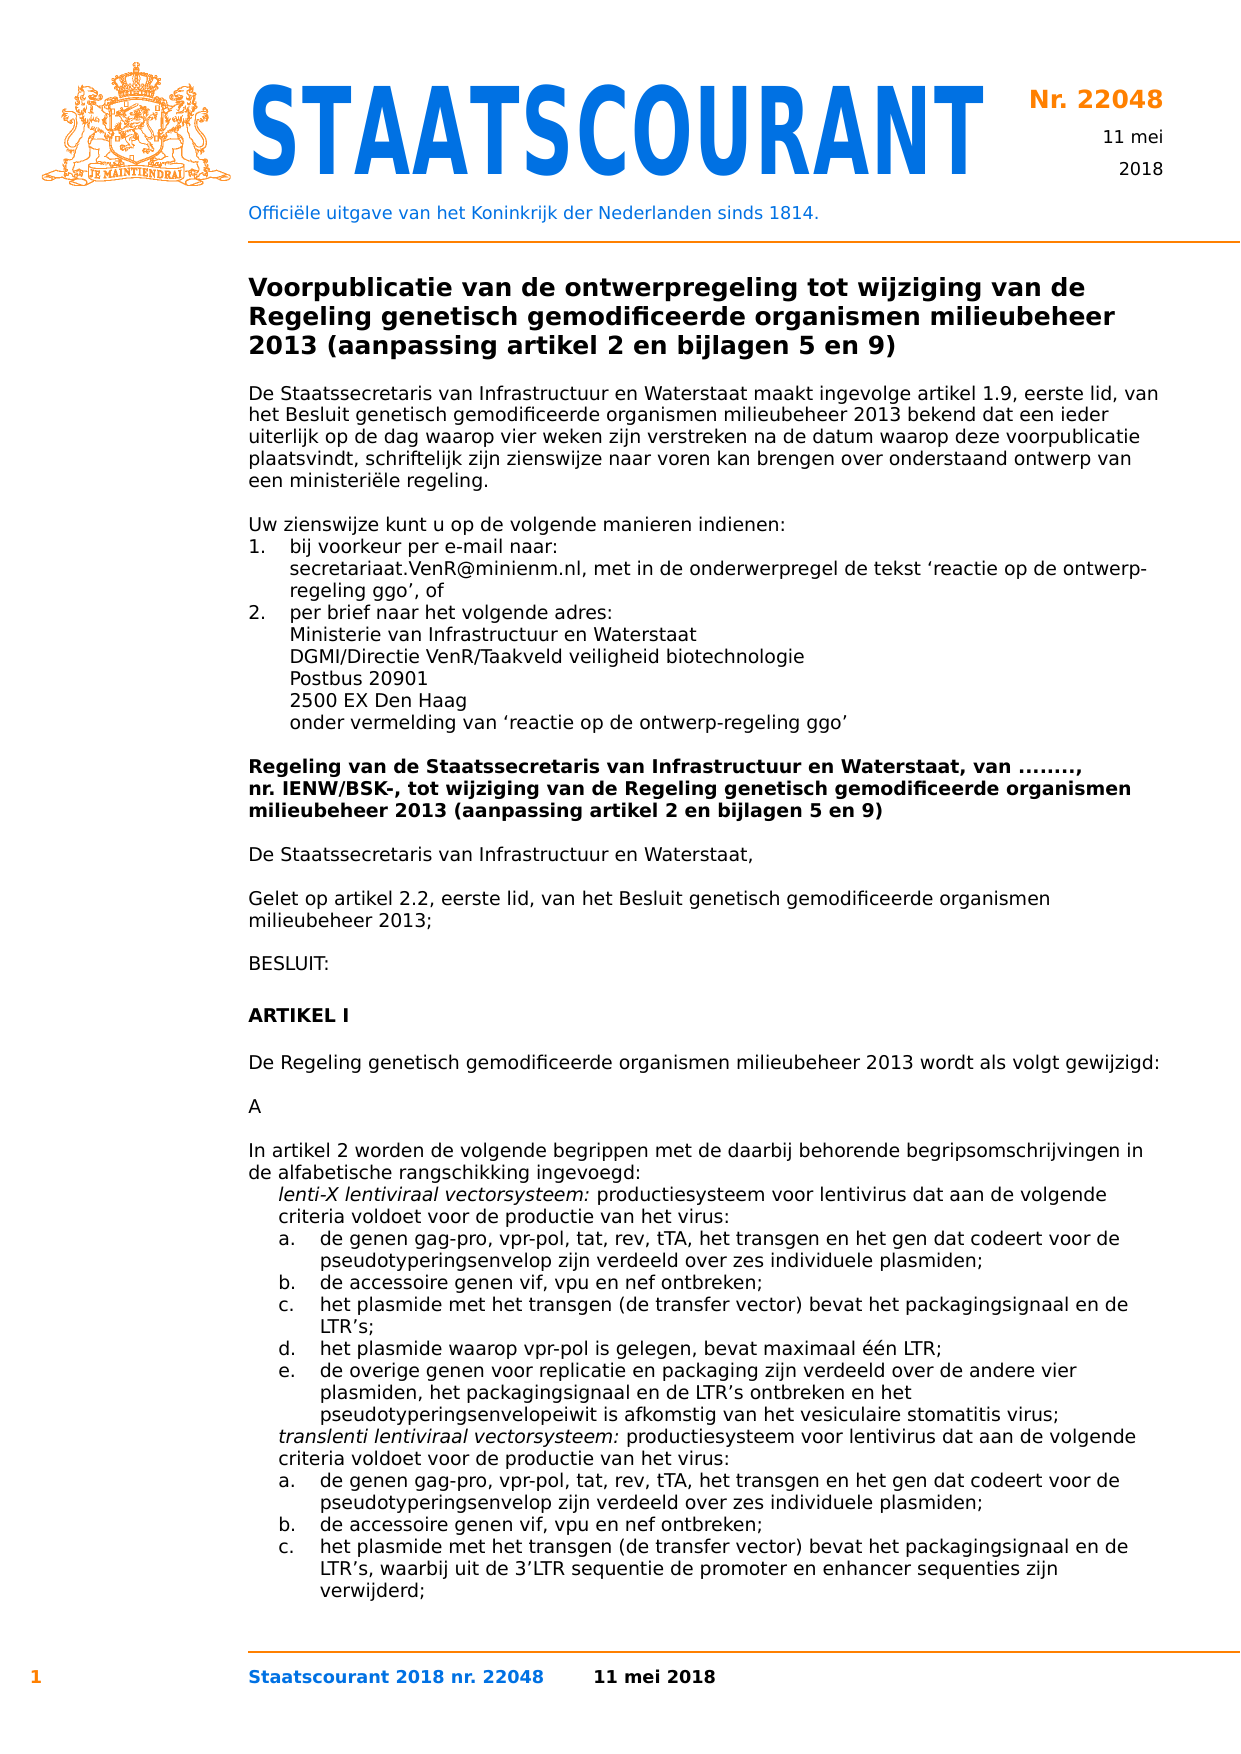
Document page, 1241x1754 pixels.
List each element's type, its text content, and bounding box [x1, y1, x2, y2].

text lenti-X lentiviraal vectorsysteem: productiesysteem voor lentivirus dat aan de volgende criteria voldoet voor de productie van het virus: [278, 1184, 1163, 1228]
text translenti lentiviraal vectorsysteem: productiesysteem voor lentivirus dat aan de volgende criteria voldoet voor de productie van het virus: [278, 1426, 1163, 1470]
text De Regeling genetisch gemodificeerde organismen milieubeheer 2013 wordt als volgt gewijzigd: [248, 1052, 1163, 1074]
text Uw zienswijze kunt u op de volgende manieren indienen: [248, 514, 1163, 536]
text d. het plasmide waarop vpr-pol is gelegen, bevat maximaal één LTR; [278, 1338, 1163, 1360]
table_cell 11 mei [998, 121, 1240, 153]
text Regeling van de Staatssecretaris van Infrastructuur en Waterstaat, van ........, nr. IENW/BSK-, tot wijziging van de Regeling genetisch gemodificeerde organismen milieubeheer 2013 (aanpassing artikel 2 en bijlagen 5 en 9) [248, 756, 1163, 822]
text a. de genen gag-pro, vpr-pol, tat, rev, tTA, het transgen en het gen dat codeert voor de pseudotyperingsenvelop zijn verdeeld over zes individuele plasmiden; [278, 1228, 1163, 1272]
text e. de overige genen voor replicatie en packaging zijn verdeeld over de andere vier plasmiden, het packagingsignaal en de LTR’s ontbreken en het pseudotyperingsenvelopeiwit is afkomstig van het vesiculaire stomatitis virus; [278, 1360, 1163, 1426]
subtitle Voorpublicatie van de ontwerpregeling tot wijziging van de Regeling genetisch gemodificeerde organismen milieubeheer 2013 (aanpassing artikel 2 en bijlagen 5 en 9) [248, 273, 1163, 361]
table_header [25, 62, 248, 241]
text BESLUIT: [248, 953, 1163, 975]
text onder vermelding van ‘reactie op de ontwerp-regeling ggo’ [289, 712, 1163, 734]
text Gelet op artikel 2.2, eerste lid, van het Besluit genetisch gemodificeerde organismen milieubeheer 2013; [248, 887, 1163, 931]
text c. het plasmide met het transgen (de transfer vector) bevat het packagingsignaal en de LTR’s; [278, 1294, 1163, 1338]
text c. het plasmide met het transgen (de transfer vector) bevat het packagingsignaal en de LTR’s, waarbij uit de 3’LTR sequentie de promoter en enhancer sequenties zijn verwijderd; [278, 1536, 1163, 1602]
text b. de accessoire genen vif, vpu en nef ontbreken; [278, 1514, 1163, 1536]
text DGMI/Directie VenR/Taakveld veiligheid biotechnologie [289, 646, 1163, 668]
table_header Nr. 22048 [998, 62, 1240, 121]
table_header STAATSCOURANT [248, 62, 998, 203]
table_cell 2018 [998, 153, 1240, 203]
text Postbus 20901 [289, 668, 1163, 690]
text secretariaat.VenR@minienm.nl, met in de onderwerpregel de tekst ‘reactie op de ontwerp-regeling ggo’, of [289, 558, 1163, 602]
text 2500 EX Den Haag [289, 690, 1163, 712]
subtitle ARTIKEL I [248, 1005, 1163, 1027]
text A [248, 1096, 1163, 1118]
picture [41, 62, 231, 186]
text Ministerie van Infrastructuur en Waterstaat [289, 624, 1163, 646]
text De Staatssecretaris van Infrastructuur en Waterstaat, [248, 844, 1163, 866]
text In artikel 2 worden de volgende begrippen met de daarbij behorende begripsomschrijvingen in de alfabetische rangschikking ingevoegd: [248, 1140, 1163, 1184]
text a. de genen gag-pro, vpr-pol, tat, rev, tTA, het transgen en het gen dat codeert voor de pseudotyperingsenvelop zijn verdeeld over zes individuele plasmiden; [278, 1470, 1163, 1514]
text 2. per brief naar het volgende adres: [248, 602, 1163, 624]
table_cell Officiële uitgave van het Koninkrijk der Nederlanden sinds 1814. [248, 203, 1240, 241]
text 1. bij voorkeur per e-mail naar: [248, 536, 1163, 558]
text b. de accessoire genen vif, vpu en nef ontbreken; [278, 1272, 1163, 1294]
text De Staatssecretaris van Infrastructuur en Waterstaat maakt ingevolge artikel 1.9, eerste lid, van het Besluit genetisch gemodificeerde organismen milieubeheer 2013 bekend dat een ieder uiterlijk op de dag waarop vier weken zijn verstreken na de datum waarop deze voorpublicatie plaatsvindt, schriftelijk zijn zienswijze naar voren kan brengen over onderstaand ontwerp van een ministeriële regeling. [248, 382, 1163, 492]
